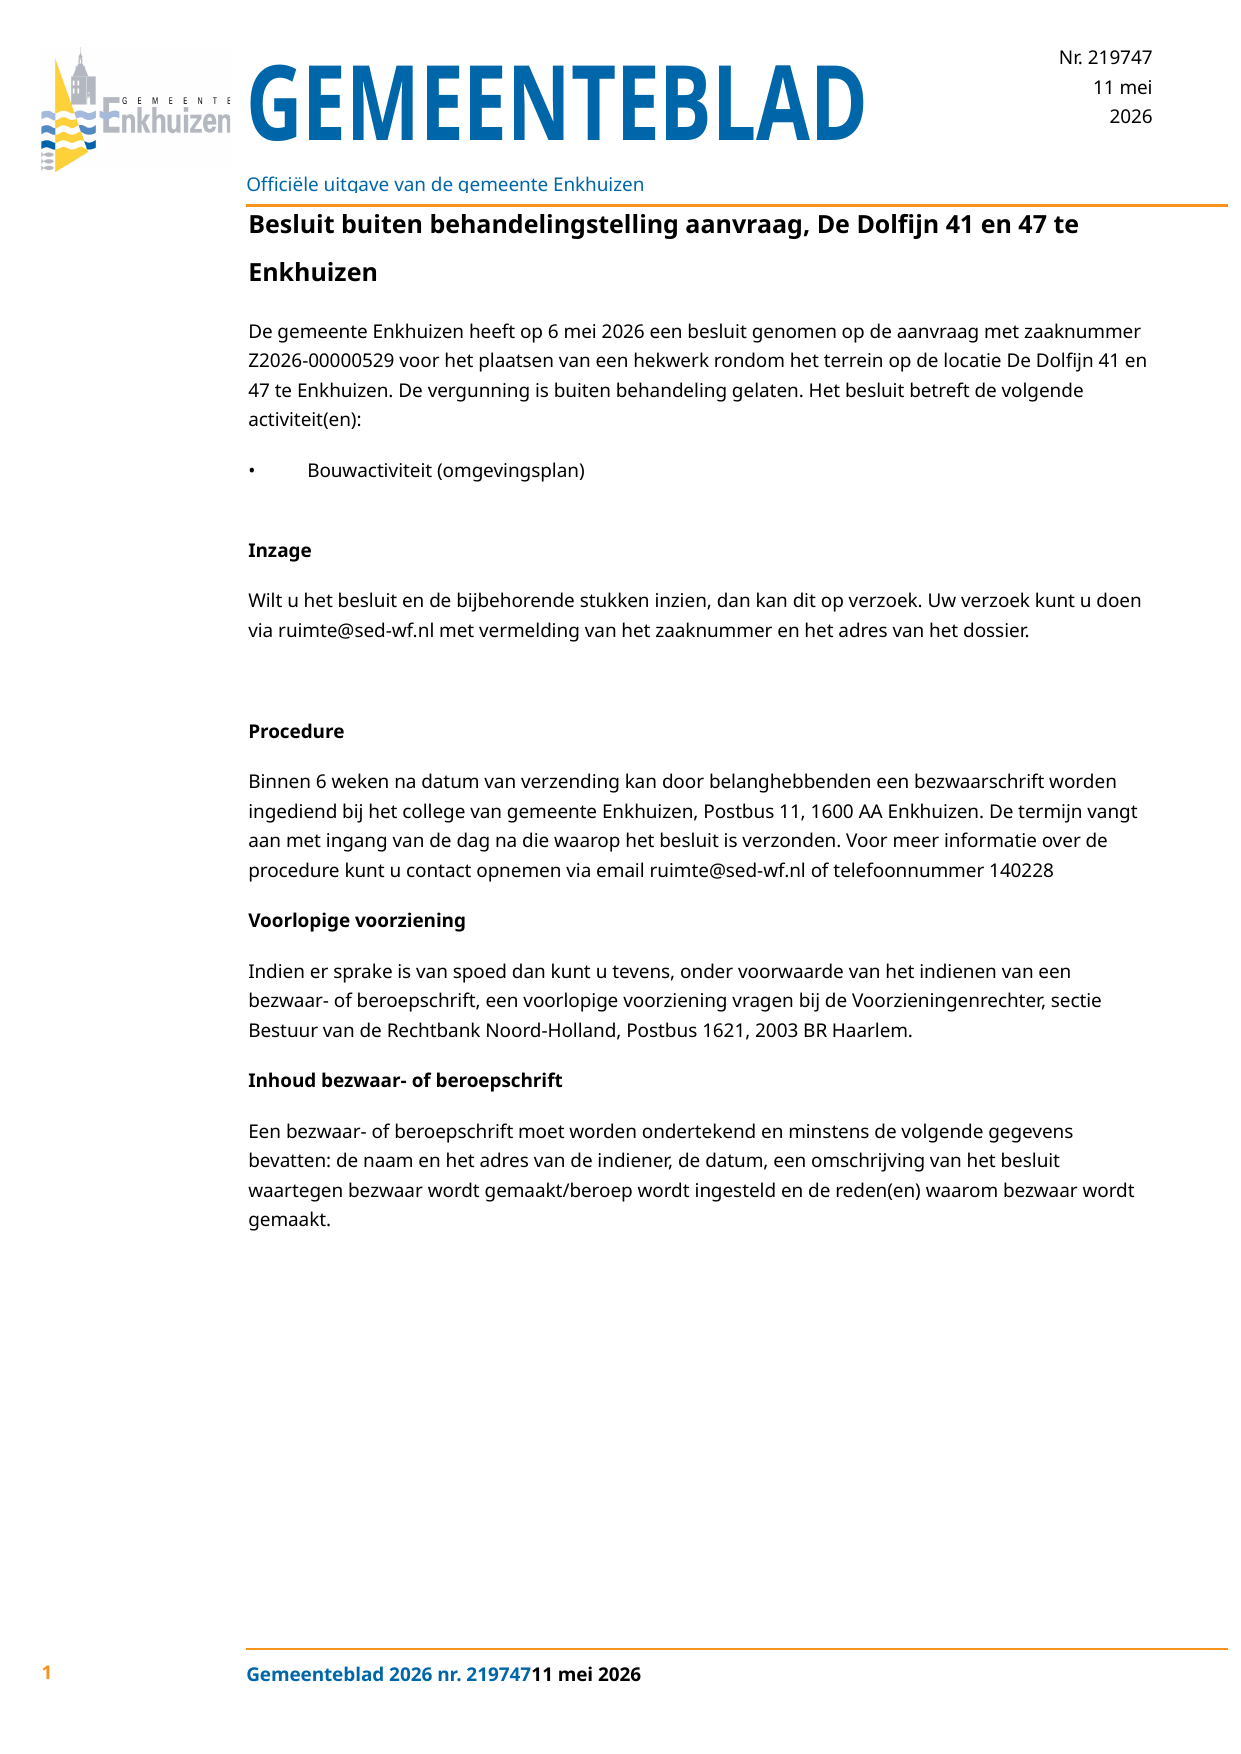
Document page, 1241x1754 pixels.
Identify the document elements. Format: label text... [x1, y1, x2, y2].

text Binnen 6 weken na datum van verzending kan door belanghebbenden een bezwaarschrift worden ingediend bij het college van gemeente Enkhuizen, Postbus 11, 1600 AA Enkhuizen. De termijn vangt aan met ingang van de dag na die waarop het besluit is verzonden. Voor meer informatie over de procedure kunt u contact opnemen via email ruimte@sed-wf.nl of telefoonnummer 140228 [248, 768, 1152, 883]
text Wilt u het besluit en de bijbehorende stukken inzien, dan kan dit op verzoek. Uw verzoek kunt u doen via ruimte@sed-wf.nl met vermelding van het zaaknummer en het adres van het dossier. [248, 587, 1152, 643]
text Een bezwaar- of beroepschrift moet worden ondertekend en minstens de volgende gegevens bevatten: de naam en het adres van de indiener, de datum, een omschrijving van het besluit waartegen bezwaar wordt gemaakt/beroep wordt ingesteld en de reden(en) waarom bezwaar wordt gemaakt. [248, 1118, 1152, 1232]
text Procedure [248, 718, 1152, 744]
text De gemeente Enkhuizen heeft op 6 mei 2026 een besluit genomen op de aanvraag met zaaknummer Z2026-00000529 voor het plaatsen van een hekwerk rondom het terrein op de locatie De Dolfijn 41 en 47 te Enkhuizen. De vergunning is buiten behandeling gelaten. Het besluit betreft de volgende activiteit(en): [248, 318, 1152, 432]
text Voorlopige voorziening [248, 907, 1152, 933]
text Inzage [248, 537, 1152, 563]
text Besluit buiten behandelingstelling aanvraag, De Dolfijn 41 en 47 te Enkhuizen [248, 207, 1152, 288]
list Bouwactiviteit (omgevingsplan) [248, 457, 1152, 483]
picture [41, 47, 231, 172]
text Indien er sprake is van spoed dan kunt u tevens, onder voorwaarde van het indienen van een bezwaar- of beroepschrift, een voorlopige voorziening vragen bij de Voorzieningenrechter, sectie Bestuur van de Rechtbank Noord-Holland, Postbus 1621, 2003 BR Haarlem. [248, 958, 1152, 1043]
text Inhoud bezwaar- of beroepschrift [248, 1067, 1152, 1093]
